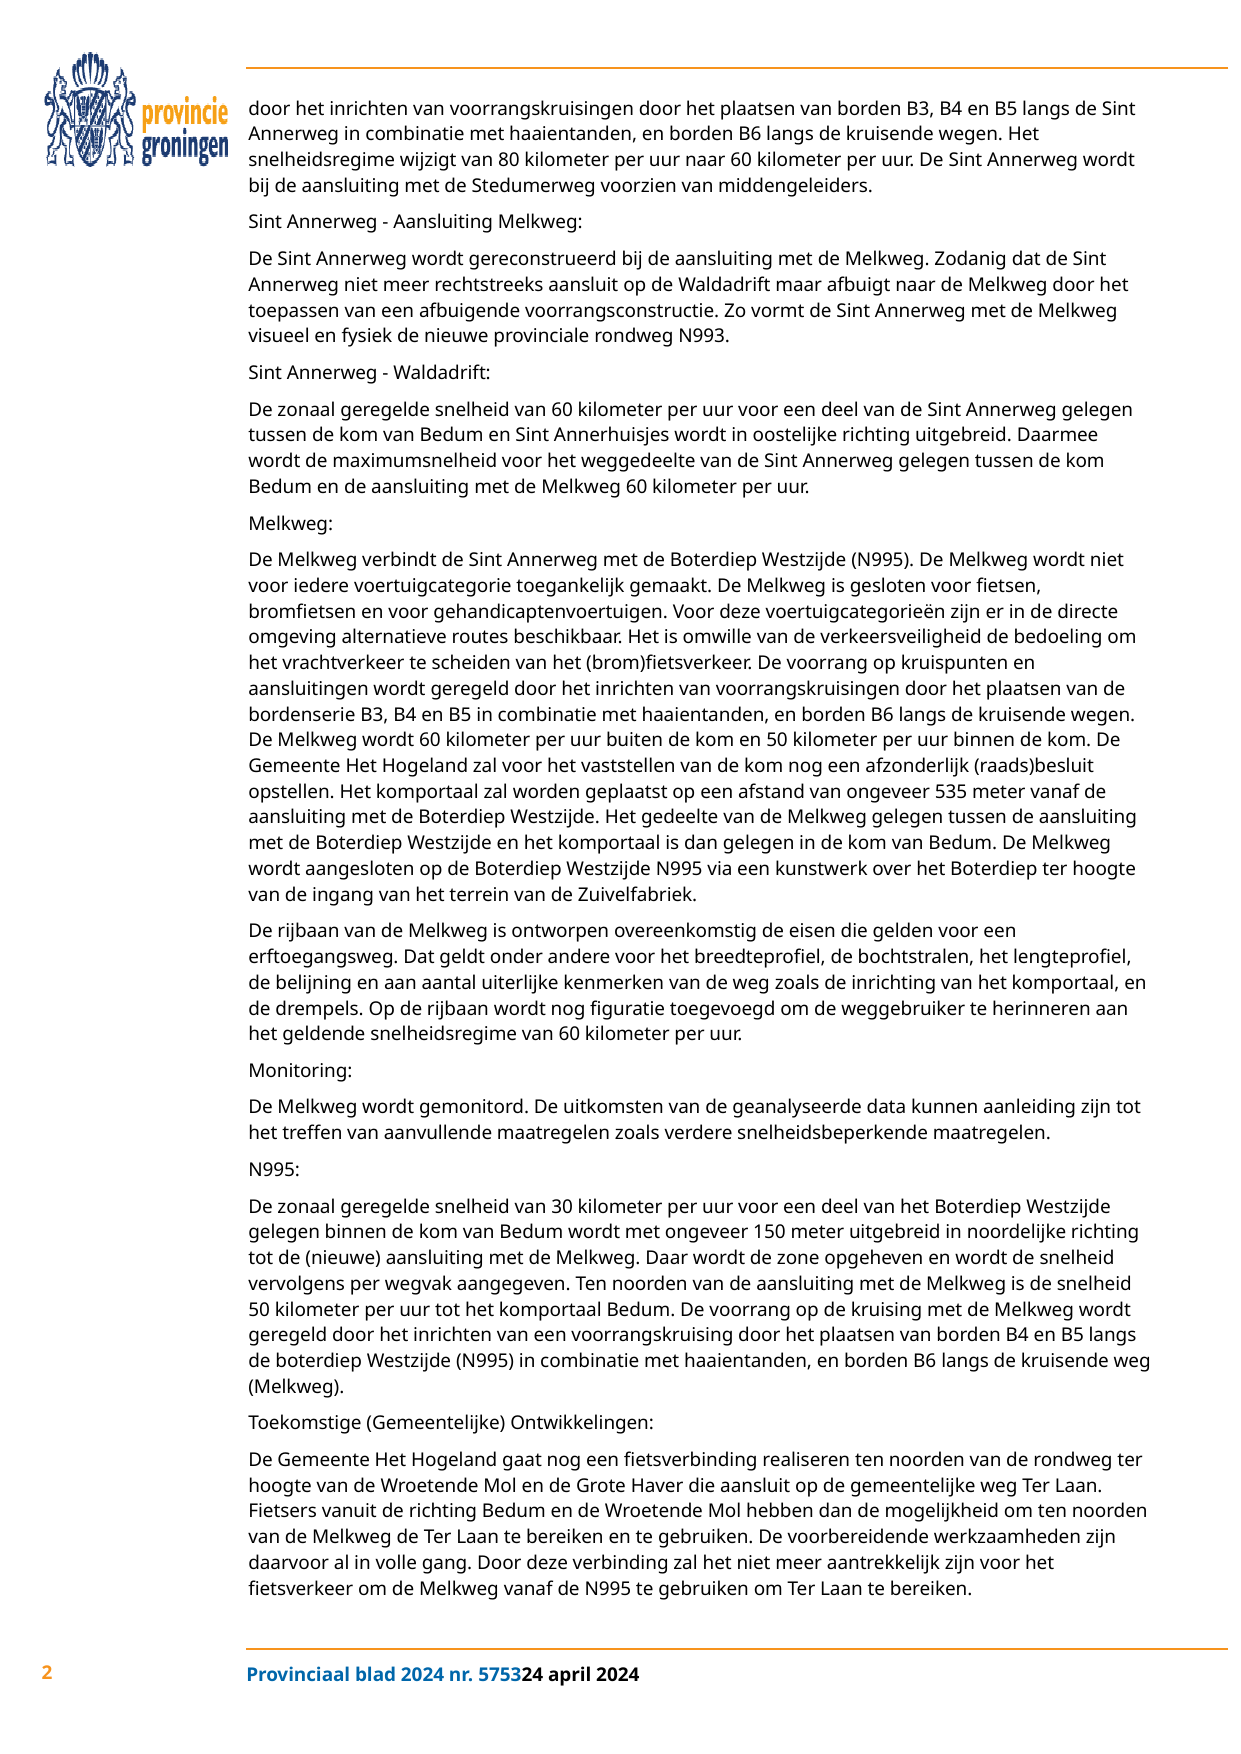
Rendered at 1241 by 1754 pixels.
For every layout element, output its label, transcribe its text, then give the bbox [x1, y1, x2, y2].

text Monitoring: [248, 1057, 1152, 1083]
text Sint Annerweg - Aansluiting Melkweg: [248, 209, 1152, 234]
text De Gemeente Het Hogeland gaat nog een fietsverbinding realiseren ten noorden van de rondweg ter hoogte van de Wroetende Mol en de Grote Haver die aansluit op de gemeentelijke weg Ter Laan. Fietsers vanuit de richting Bedum en de Wroetende Mol hebben dan de mogelijkheid om ten noorden van de Melkweg de Ter Laan te bereiken en te gebruiken. De voorbereidende werkzaamheden zijn daarvoor al in volle gang. Door deze verbinding zal het niet meer aantrekkelijk zijn voor het fietsverkeer om de Melkweg vanaf de N995 te gebruiken om Ter Laan te bereiken. [248, 1446, 1152, 1601]
text door het inrichten van voorrangskruisingen door het plaatsen van borden B3, B4 en B5 langs de Sint Annerweg in combinatie met haaientanden, en borden B6 langs de kruisende wegen. Het snelheidsregime wijzigt van 80 kilometer per uur naar 60 kilometer per uur. De Sint Annerweg wordt bij de aansluiting met de Stedumerweg voorzien van middengeleiders. [248, 95, 1152, 198]
text De Melkweg wordt gemonitord. De uitkomsten van de geanalyseerde data kunnen aanleiding zijn tot het treffen van aanvullende maatregelen zoals verdere snelheidsbeperkende maatregelen. [248, 1094, 1152, 1145]
picture [41, 47, 231, 172]
text Melkweg: [248, 510, 1152, 535]
text De rijbaan van de Melkweg is ontworpen overeenkomstig de eisen die gelden voor een erftoegangsweg. Dat geldt onder andere voor het breedteprofiel, de bochtstralen, het lengteprofiel, de belijning en aan aantal uiterlijke kenmerken van de weg zoals de inrichting van het komportaal, en de drempels. Op de rijbaan wordt nog figuratie toegevoegd om de weggebruiker te herinneren aan het geldende snelheidsregime van 60 kilometer per uur. [248, 917, 1152, 1046]
text Toekomstige (Gemeentelijke) Ontwikkelingen: [248, 1409, 1152, 1435]
text De Melkweg verbindt de Sint Annerweg met de Boterdiep Westzijde (N995). De Melkweg wordt niet voor iedere voertuigcategorie toegankelijk gemaakt. De Melkweg is gesloten voor fietsen, bromfietsen en voor gehandicaptenvoertuigen. Voor deze voertuigcategorieën zijn er in de directe omgeving alternatieve routes beschikbaar. Het is omwille van de verkeersveiligheid de bedoeling om het vrachtverkeer te scheiden van het (brom)fietsverkeer. De voorrang op kruispunten en aansluitingen wordt geregeld door het inrichten van voorrangskruisingen door het plaatsen van de bordenserie B3, B4 en B5 in combinatie met haaientanden, en borden B6 langs de kruisende wegen. De Melkweg wordt 60 kilometer per uur buiten de kom en 50 kilometer per uur binnen de kom. De Gemeente Het Hogeland zal voor het vaststellen van de kom nog een afzonderlijk (raads)besluit opstellen. Het komportaal zal worden geplaatst op een afstand van ongeveer 535 meter vanaf de aansluiting met de Boterdiep Westzijde. Het gedeelte van de Melkweg gelegen tussen de aansluiting met de Boterdiep Westzijde en het komportaal is dan gelegen in de kom van Bedum. De Melkweg wordt aangesloten op de Boterdiep Westzijde N995 via een kunstwerk over het Boterdiep ter hoogte van de ingang van het terrein van de Zuivelfabriek. [248, 546, 1152, 907]
text De Sint Annerweg wordt gereconstrueerd bij de aansluiting met de Melkweg. Zodanig dat de Sint Annerweg niet meer rechtstreeks aansluit op de Waldadrift maar afbuigt naar de Melkweg door het toepassen van een afbuigende voorrangsconstructie. Zo vormt de Sint Annerweg met de Melkweg visueel en fysiek de nieuwe provinciale rondweg N993. [248, 245, 1152, 348]
text N995: [248, 1156, 1152, 1182]
text De zonaal geregelde snelheid van 60 kilometer per uur voor een deel van de Sint Annerweg gelegen tussen de kom van Bedum en Sint Annerhuisjes wordt in oostelijke richting uitgebreid. Daarmee wordt de maximumsnelheid voor het weggedeelte van de Sint Annerweg gelegen tussen de kom Bedum en de aansluiting met de Melkweg 60 kilometer per uur. [248, 396, 1152, 499]
text Sint Annerweg - Waldadrift: [248, 359, 1152, 385]
text De zonaal geregelde snelheid van 30 kilometer per uur voor een deel van het Boterdiep Westzijde gelegen binnen de kom van Bedum wordt met ongeveer 150 meter uitgebreid in noordelijke richting tot de (nieuwe) aansluiting met de Melkweg. Daar wordt de zone opgeheven en wordt de snelheid vervolgens per wegvak aangegeven. Ten noorden van de aansluiting met de Melkweg is de snelheid 50 kilometer per uur tot het komportaal Bedum. De voorrang op de kruising met de Melkweg wordt geregeld door het inrichten van een voorrangskruising door het plaatsen van borden B4 en B5 langs de boterdiep Westzijde (N995) in combinatie met haaientanden, en borden B6 langs de kruisende weg (Melkweg). [248, 1193, 1152, 1399]
